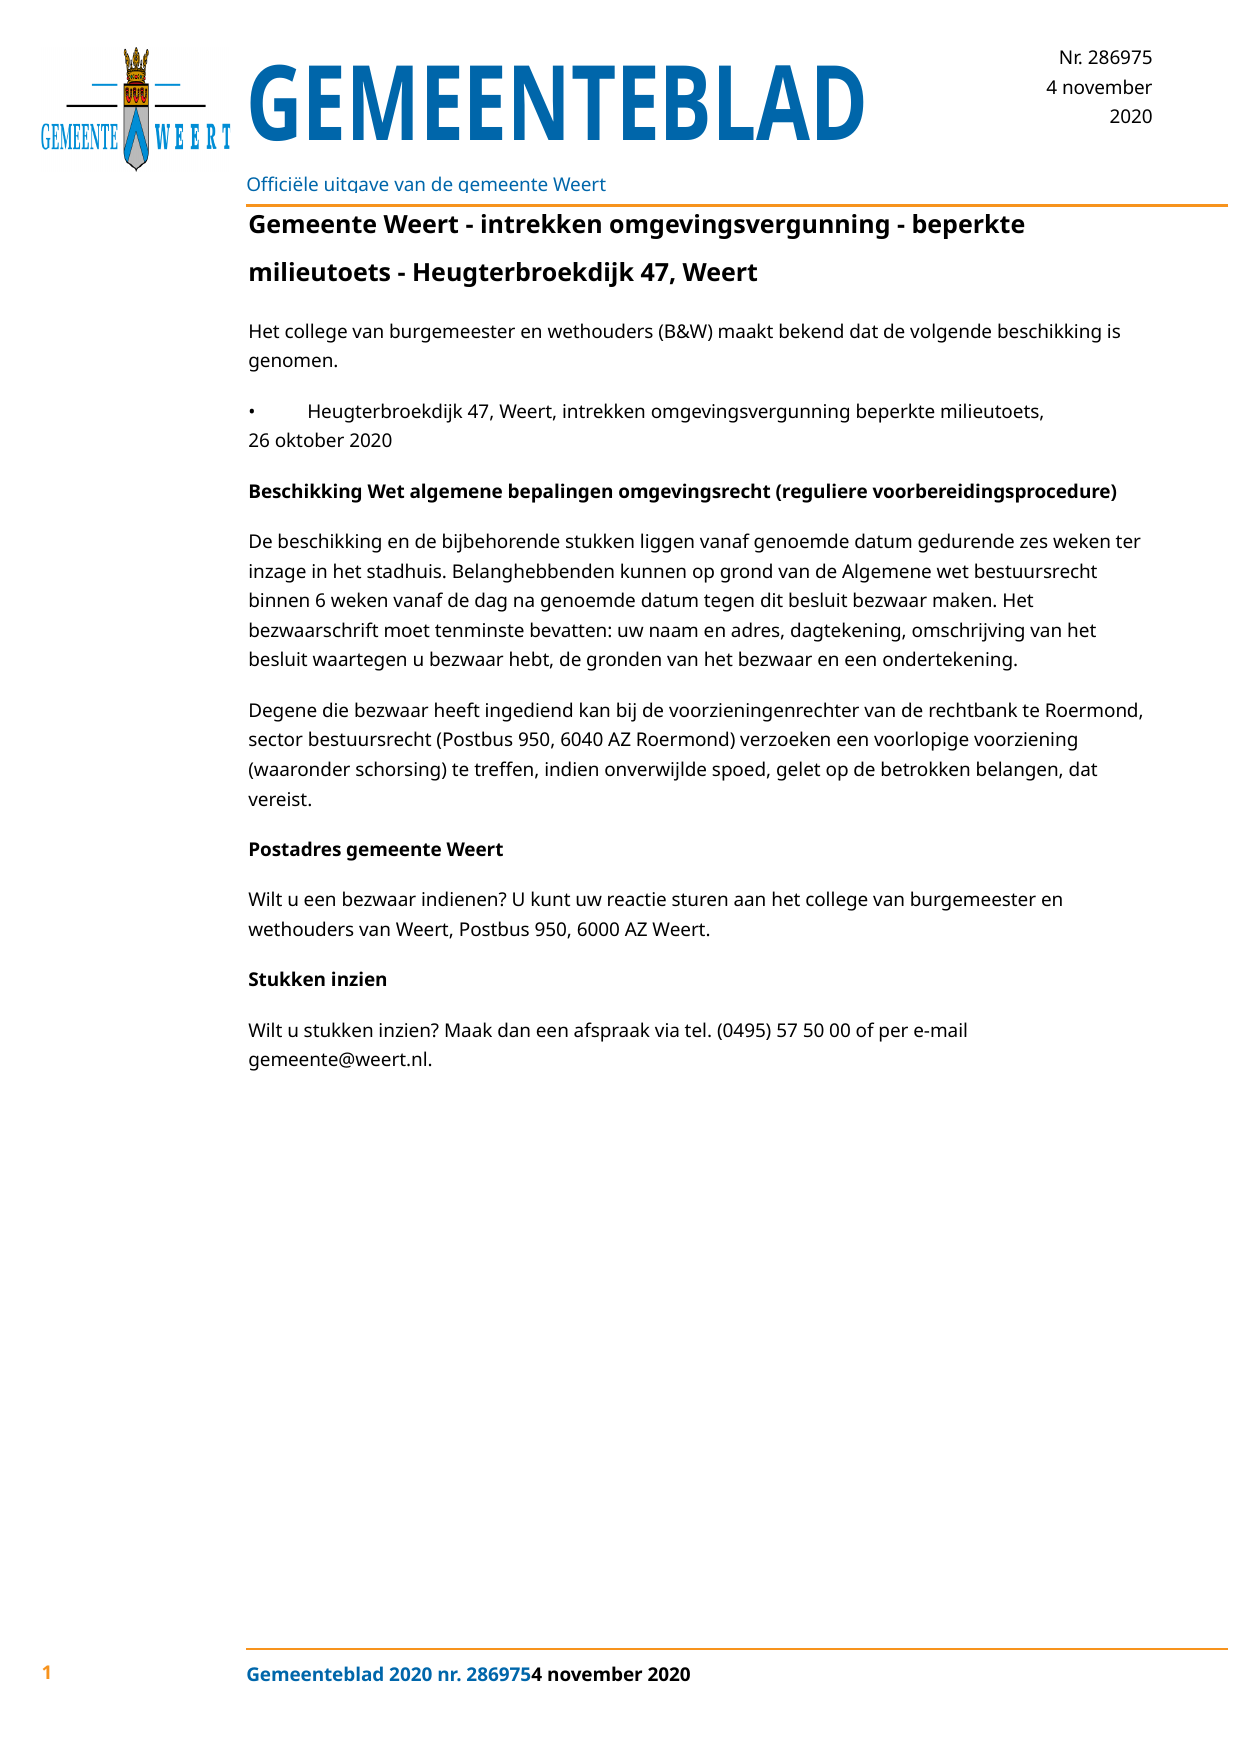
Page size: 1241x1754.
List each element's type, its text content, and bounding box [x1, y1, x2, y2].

list Heugterbroekdijk 47, Weert, intrekken omgevingsvergunning beperkte milieutoets, [248, 398, 1152, 424]
text Beschikking Wet algemene bepalingen omgevingsrecht (reguliere voorbereidingsprocedure) [248, 478, 1152, 504]
text Wilt u stukken inzien? Maak dan een afspraak via tel. (0495) 57 50 00 of per e-mail gemeente@weert.nl. [248, 1017, 1152, 1072]
text 26 oktober 2020 [248, 427, 1152, 453]
text Gemeente Weert - intrekken omgevingsvergunning - beperkte milieutoets - Heugterbroekdijk 47, Weert [248, 207, 1152, 288]
picture [41, 47, 231, 172]
text Stukken inzien [248, 967, 1152, 992]
text Het college van burgemeester en wethouders (B&W) maakt bekend dat de volgende beschikking is genomen. [248, 318, 1152, 373]
text Degene die bezwaar heeft ingediend kan bij de voorzieningenrechter van de rechtbank te Roermond, sector bestuursrecht (Postbus 950, 6040 AZ Roermond) verzoeken een voorlopige voorziening (waaronder schorsing) te treffen, indien onverwijlde spoed, gelet op de betrokken belangen, dat vereist. [248, 697, 1152, 812]
text Wilt u een bezwaar indienen? U kunt uw reactie sturen aan het college van burgemeester en wethouders van Weert, Postbus 950, 6000 AZ Weert. [248, 887, 1152, 942]
text De beschikking en de bijbehorende stukken liggen vanaf genoemde datum gedurende zes weken ter inzage in het stadhuis. Belanghebbenden kunnen op grond van de Algemene wet bestuursrecht binnen 6 weken vanaf de dag na genoemde datum tegen dit besluit bezwaar maken. Het bezwaarschrift moet tenminste bevatten: uw naam en adres, dagtekening, omschrijving van het besluit waartegen u bezwaar hebt, de gronden van het bezwaar en een ondertekening. [248, 528, 1152, 672]
text Postadres gemeente Weert [248, 836, 1152, 862]
